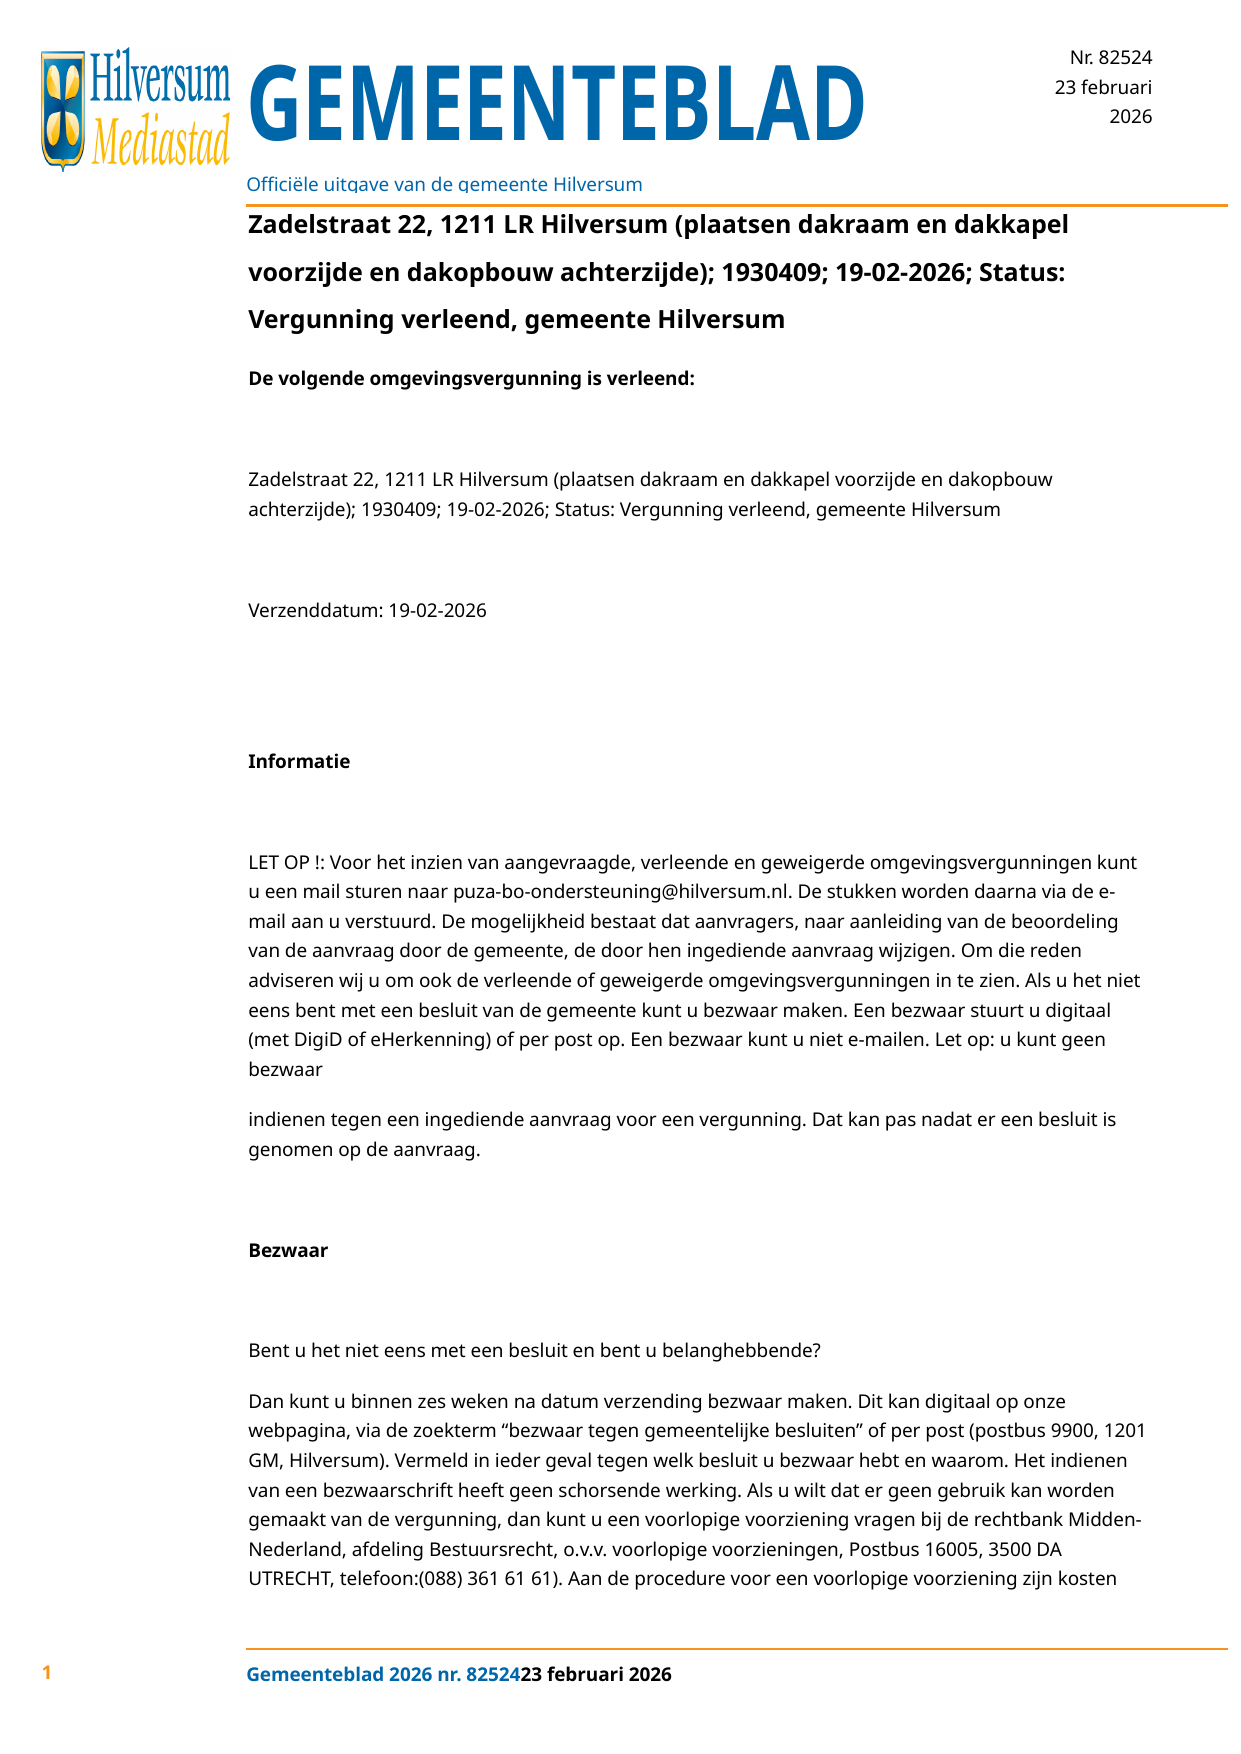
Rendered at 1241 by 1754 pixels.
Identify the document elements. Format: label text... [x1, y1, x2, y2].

text Zadelstraat 22, 1211 LR Hilversum (plaatsen dakraam en dakkapel voorzijde en dakopbouw achterzijde); 1930409; 19-02-2026; Status: Vergunning verleend, gemeente Hilversum [248, 207, 1152, 336]
text LET OP !: Voor het inzien van aangevraagde, verleende en geweigerde omgevingsvergunningen kunt u een mail sturen naar puza-bo-ondersteuning@hilversum.nl. De stukken worden daarna via de e-mail aan u verstuurd. De mogelijkheid bestaat dat aanvragers, naar aanleiding van de beoordeling van de aanvraag door de gemeente, de door hen ingediende aanvraag wijzigen. Om die reden adviseren wij u om ook de verleende of geweigerde omgevingsvergunningen in te zien. Als u het niet eens bent met een besluit van de gemeente kunt u bezwaar maken. Een bezwaar stuurt u digitaal (met DigiD of eHerkenning) of per post op. Een bezwaar kunt u niet e-mailen. Let op: u kunt geen bezwaar [248, 849, 1152, 1082]
text indienen tegen een ingediende aanvraag voor een vergunning. Dat kan pas nadat er een besluit is genomen op de aanvraag. [248, 1106, 1152, 1162]
picture [41, 47, 231, 172]
text Bezwaar [248, 1237, 1152, 1262]
text Bent u het niet eens met een besluit en bent u belanghebbende? [248, 1338, 1152, 1363]
text Verzenddatum: 19-02-2026 [248, 597, 1152, 622]
text Dan kunt u binnen zes weken na datum verzending bezwaar maken. Dit kan digitaal op onze webpagina, via de zoekterm “bezwaar tegen gemeentelijke besluiten” of per post (postbus 9900, 1201 GM, Hilversum). Vermeld in ieder geval tegen welk besluit u bezwaar hebt en waarom. Het indienen van een bezwaarschrift heeft geen schorsende werking. Als u wilt dat er geen gebruik kan worden gemaakt van de vergunning, dan kunt u een voorlopige voorziening vragen bij de rechtbank Midden-Nederland, afdeling Bestuursrecht, o.v.v. voorlopige voorzieningen, Postbus 16005, 3500 DA UTRECHT, telefoon:(088) 361 61 61). Aan de procedure voor een voorlopige voorziening zijn kosten [248, 1388, 1152, 1591]
text De volgende omgevingsvergunning is verleend: [248, 366, 1152, 391]
text Zadelstraat 22, 1211 LR Hilversum (plaatsen dakraam en dakkapel voorzijde en dakopbouw achterzijde); 1930409; 19-02-2026; Status: Vergunning verleend, gemeente Hilversum [248, 466, 1152, 522]
text Informatie [248, 748, 1152, 774]
